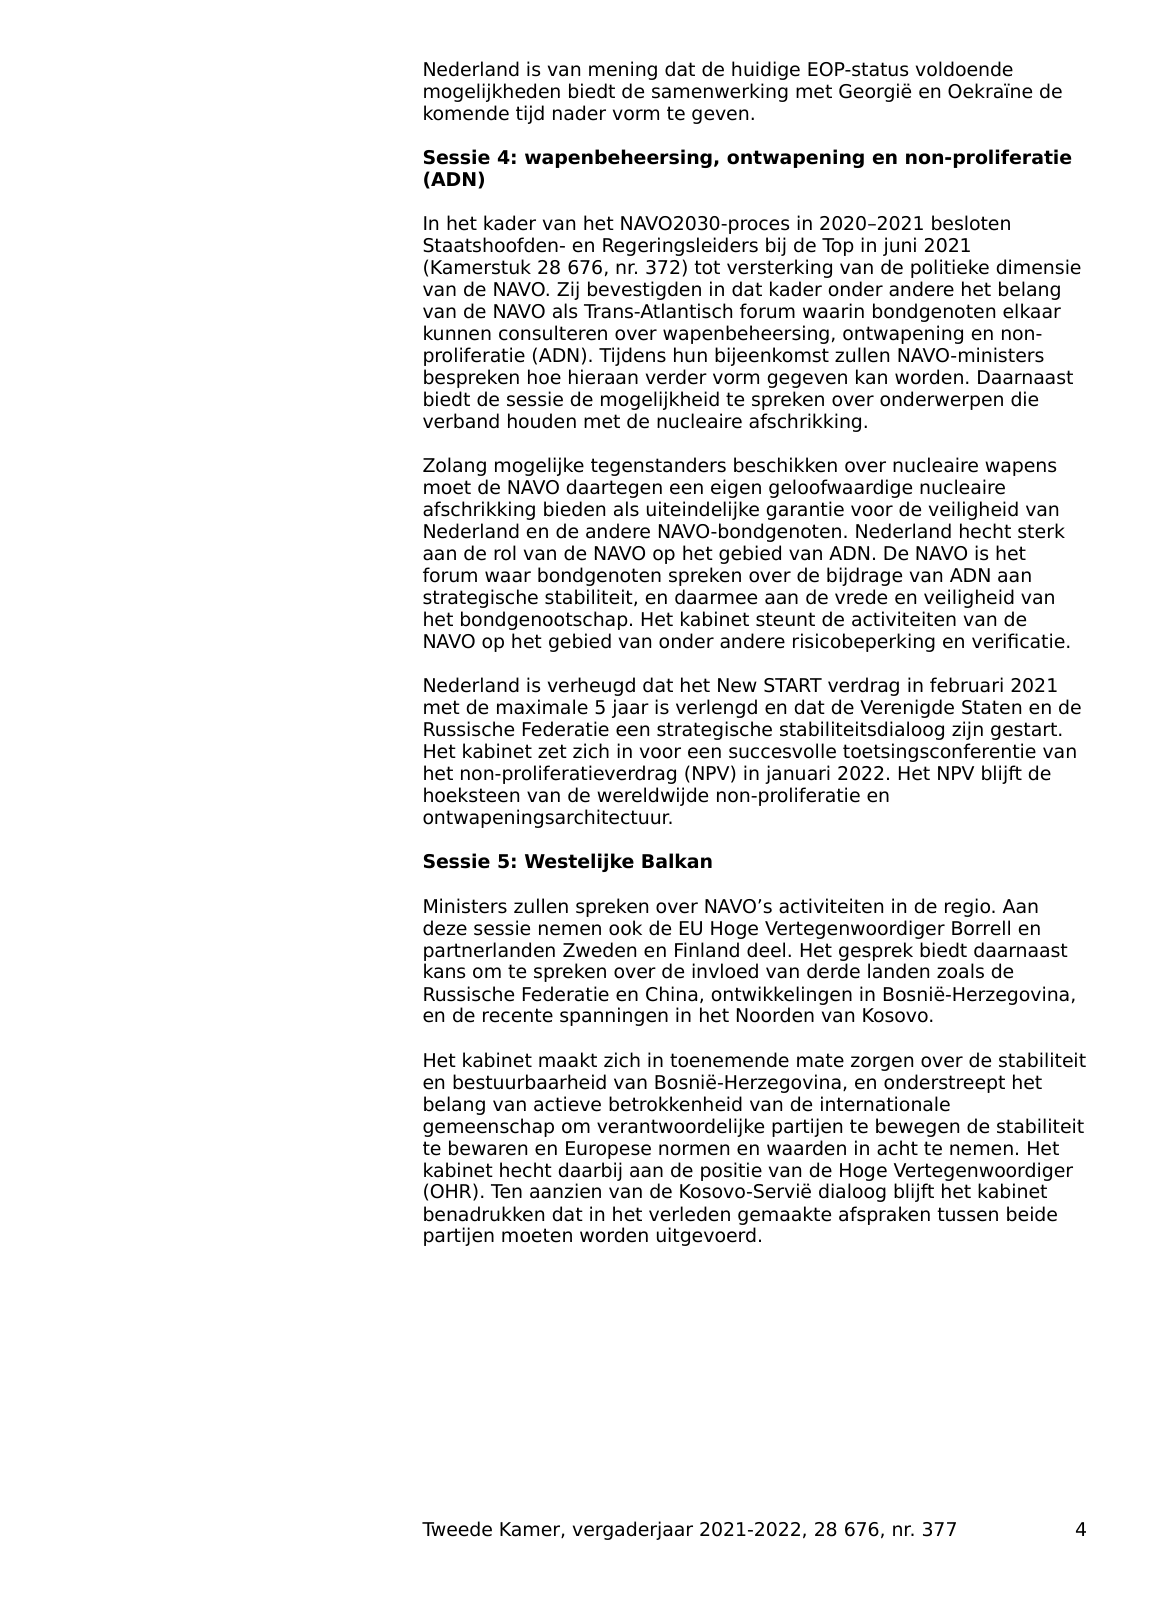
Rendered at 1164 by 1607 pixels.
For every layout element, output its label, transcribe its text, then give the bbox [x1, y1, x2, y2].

text Nederland is van mening dat de huidige EOP-status voldoende mogelijkheden biedt de samenwerking met Georgië en Oekraïne de komende tijd nader vorm te geven. [422, 59, 1087, 125]
text Nederland is verheugd dat het New START verdrag in februari 2021 met de maximale 5 jaar is verlengd en dat de Verenigde Staten en de Russische Federatie een strategische stabiliteitsdialoog zijn gestart. Het kabinet zet zich in voor een succesvolle toetsingsconferentie van het non-proliferatieverdrag (NPV) in januari 2022. Het NPV blijft de hoeksteen van de wereldwijde non-proliferatie en ontwapeningsarchitectuur. [422, 675, 1087, 829]
subtitle Sessie 4: wapenbeheersing, ontwapening en non-proliferatie (ADN) [422, 147, 1087, 191]
text In het kader van het NAVO2030-proces in 2020–2021 besloten Staatshoofden- en Regeringsleiders bij de Top in juni 2021 (Kamerstuk 28 676, nr. 372) tot versterking van de politieke dimensie van de NAVO. Zij bevestigden in dat kader onder andere het belang van de NAVO als Trans-Atlantisch forum waarin bondgenoten elkaar kunnen consulteren over wapenbeheersing, ontwapening en non-proliferatie (ADN). Tijdens hun bijeenkomst zullen NAVO-ministers bespreken hoe hieraan verder vorm gegeven kan worden. Daarnaast biedt de sessie de mogelijkheid te spreken over onderwerpen die verband houden met de nucleaire afschrikking. [422, 213, 1087, 433]
subtitle Sessie 5: Westelijke Balkan [422, 851, 1087, 873]
text Zolang mogelijke tegenstanders beschikken over nucleaire wapens moet de NAVO daartegen een eigen geloofwaardige nucleaire afschrikking bieden als uiteindelijke garantie voor de veiligheid van Nederland en de andere NAVO-bondgenoten. Nederland hecht sterk aan de rol van de NAVO op het gebied van ADN. De NAVO is het forum waar bondgenoten spreken over de bijdrage van ADN aan strategische stabiliteit, en daarmee aan de vrede en veiligheid van het bondgenootschap. Het kabinet steunt de activiteiten van de NAVO op het gebied van onder andere risicobeperking en verificatie. [422, 455, 1087, 653]
text Ministers zullen spreken over NAVO’s activiteiten in de regio. Aan deze sessie nemen ook de EU Hoge Vertegenwoordiger Borrell en partnerlanden Zweden en Finland deel. Het gesprek biedt daarnaast kans om te spreken over de invloed van derde landen zoals de Russische Federatie en China, ontwikkelingen in Bosnië-Herzegovina, en de recente spanningen in het Noorden van Kosovo. [422, 896, 1087, 1027]
text Het kabinet maakt zich in toenemende mate zorgen over de stabiliteit en bestuurbaarheid van Bosnië-Herzegovina, en onderstreept het belang van actieve betrokkenheid van de internationale gemeenschap om verantwoordelijke partijen te bewegen de stabiliteit te bewaren en Europese normen en waarden in acht te nemen. Het kabinet hecht daarbij aan de positie van de Hoge Vertegenwoordiger (OHR). Ten aanzien van de Kosovo-Servië dialoog blijft het kabinet benadrukken dat in het verleden gemaakte afspraken tussen beide partijen moeten worden uitgevoerd. [422, 1049, 1087, 1247]
